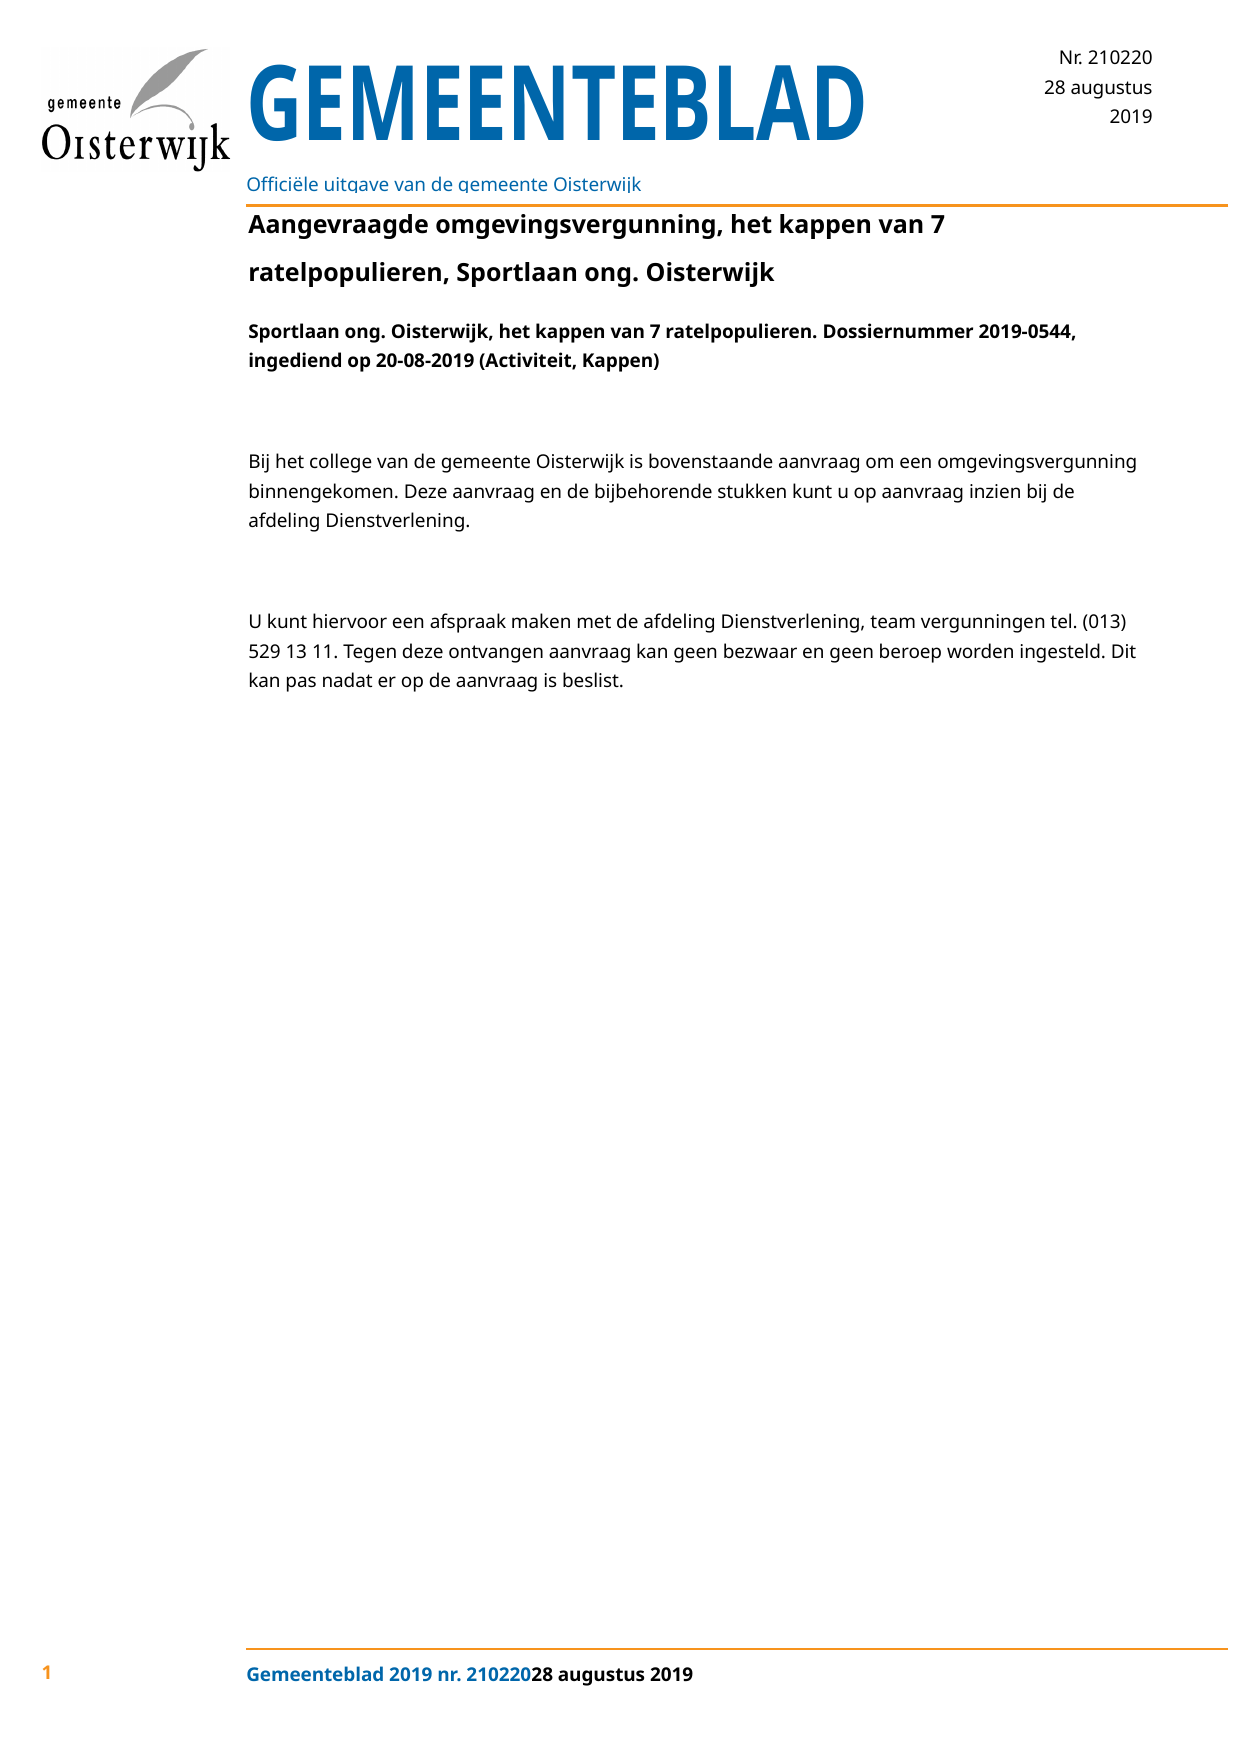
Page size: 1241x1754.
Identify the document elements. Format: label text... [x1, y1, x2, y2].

picture [41, 47, 231, 172]
text U kunt hiervoor een afspraak maken met de afdeling Dienstverlening, team vergunningen tel. (013) 529 13 11. Tegen deze ontvangen aanvraag kan geen bezwaar en geen beroep worden ingesteld. Dit kan pas nadat er op de aanvraag is beslist. [248, 608, 1152, 693]
text Bij het college van de gemeente Oisterwijk is bovenstaande aanvraag om een omgevingsvergunning binnengekomen. Deze aanvraag en de bijbehorende stukken kunt u op aanvraag inzien bij de afdeling Dienstverlening. [248, 448, 1152, 533]
text Sportlaan ong. Oisterwijk, het kappen van 7 ratelpopulieren. Dossiernummer 2019-0544, ingediend op 20-08-2019 (Activiteit, Kappen) [248, 318, 1152, 373]
text Aangevraagde omgevingsvergunning, het kappen van 7 ratelpopulieren, Sportlaan ong. Oisterwijk [248, 207, 1152, 288]
